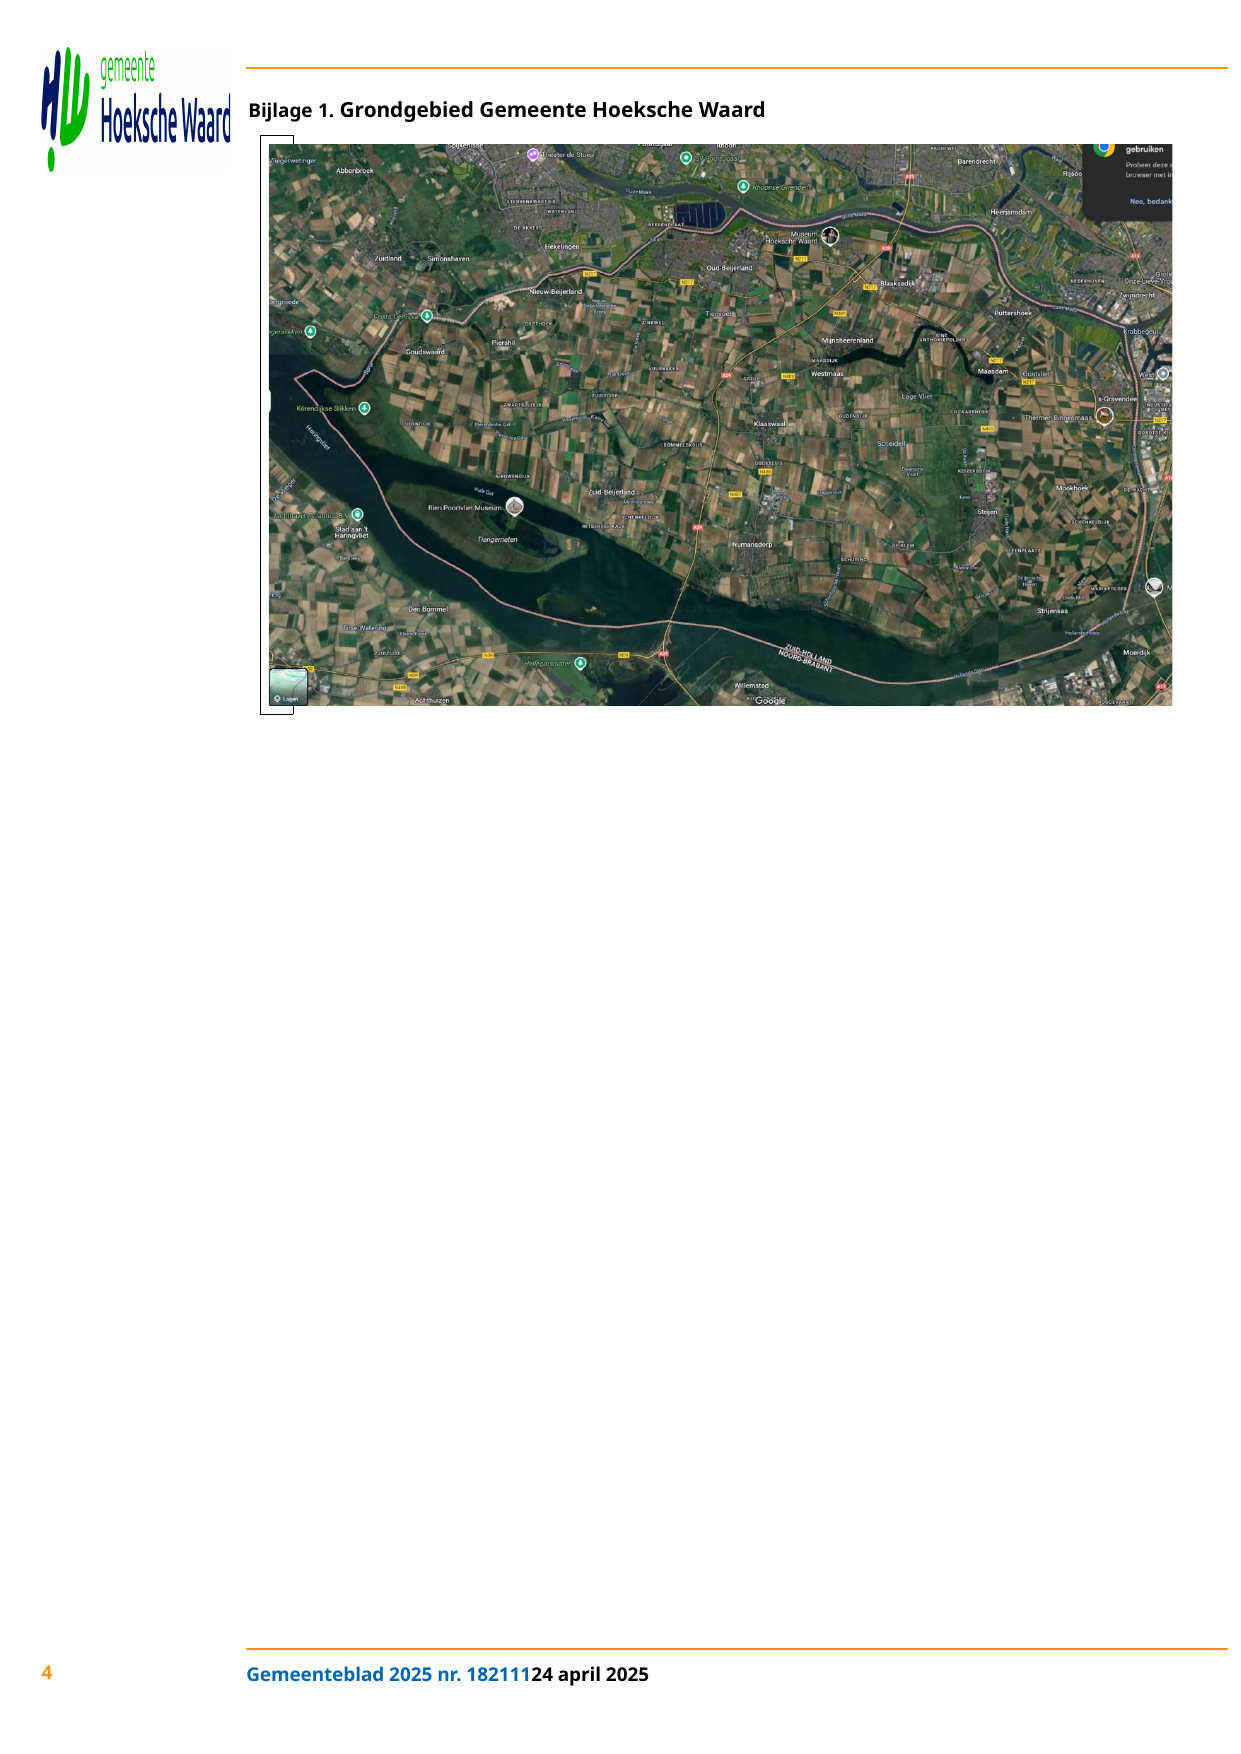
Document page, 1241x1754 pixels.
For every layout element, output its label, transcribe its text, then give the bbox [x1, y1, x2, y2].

picture [268, 144, 1173, 706]
picture [41, 47, 231, 172]
text Bijlage 1. Grondgebied Gemeente Hoeksche Waard [248, 95, 1152, 123]
